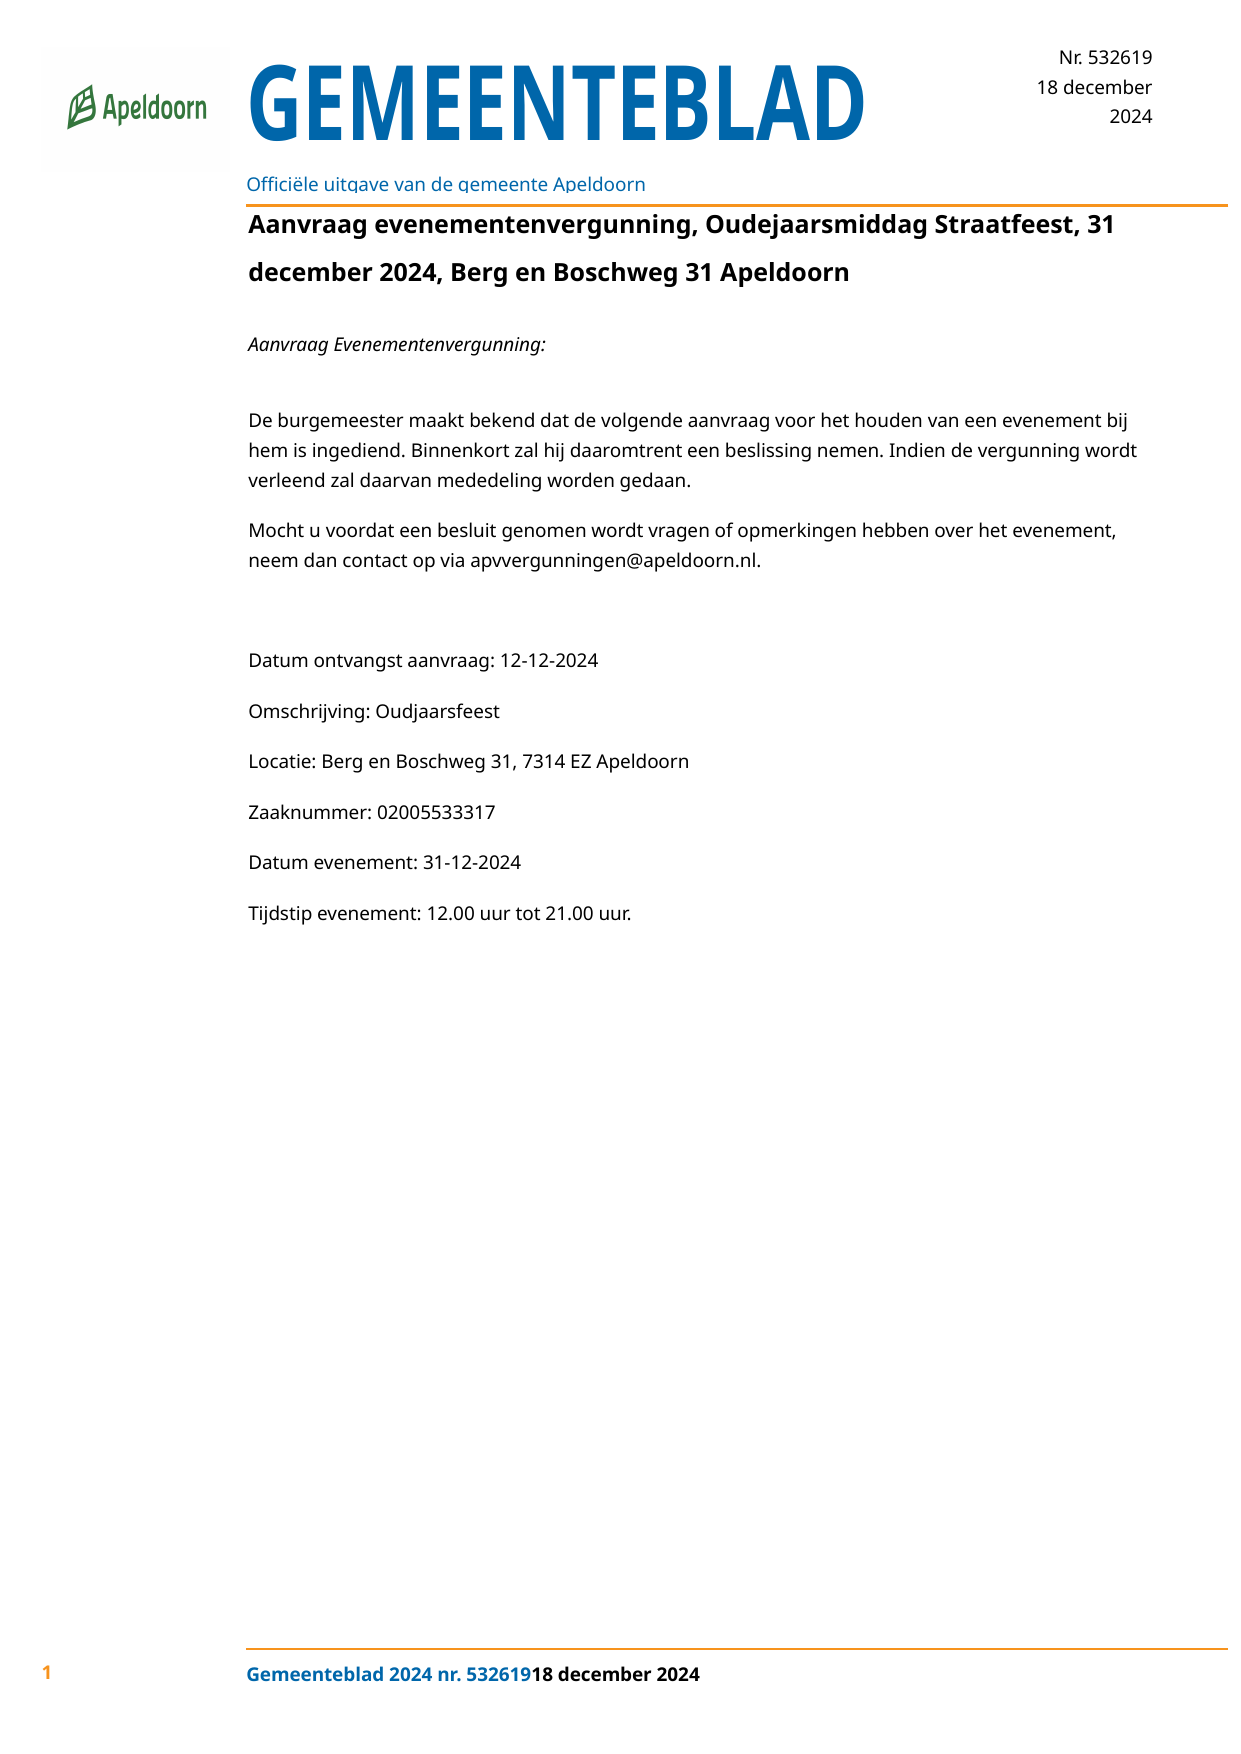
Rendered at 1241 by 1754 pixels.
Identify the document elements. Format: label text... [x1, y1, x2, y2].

text Zaaknummer: 02005533317 [248, 799, 1152, 824]
text Locatie: Berg en Boschweg 31, 7314 EZ Apeldoorn [248, 748, 1152, 774]
text Aanvraag evenementenvergunning, Oudejaarsmiddag Straatfeest, 31 december 2024, Berg en Boschweg 31 Apeldoorn [248, 207, 1152, 288]
text Aanvraag Evenementenvergunning: [248, 331, 1152, 357]
text Omschrijving: Oudjaarsfeest [248, 698, 1152, 724]
text Tijdstip evenement: 12.00 uur tot 21.00 uur. [248, 900, 1152, 925]
picture [41, 47, 231, 172]
text Mocht u voordat een besluit genomen wordt vragen of opmerkingen hebben over het evenement, neem dan contact op via apvvergunningen@apeldoorn.nl. [248, 517, 1152, 572]
text Datum evenement: 31-12-2024 [248, 849, 1152, 875]
text Datum ontvangst aanvraag: 12-12-2024 [248, 648, 1152, 673]
text De burgemeester maakt bekend dat de volgende aanvraag voor het houden van een evenement bij hem is ingediend. Binnenkort zal hij daaromtrent een beslissing nemen. Indien de vergunning wordt verleend zal daarvan mededeling worden gedaan. [248, 408, 1152, 492]
